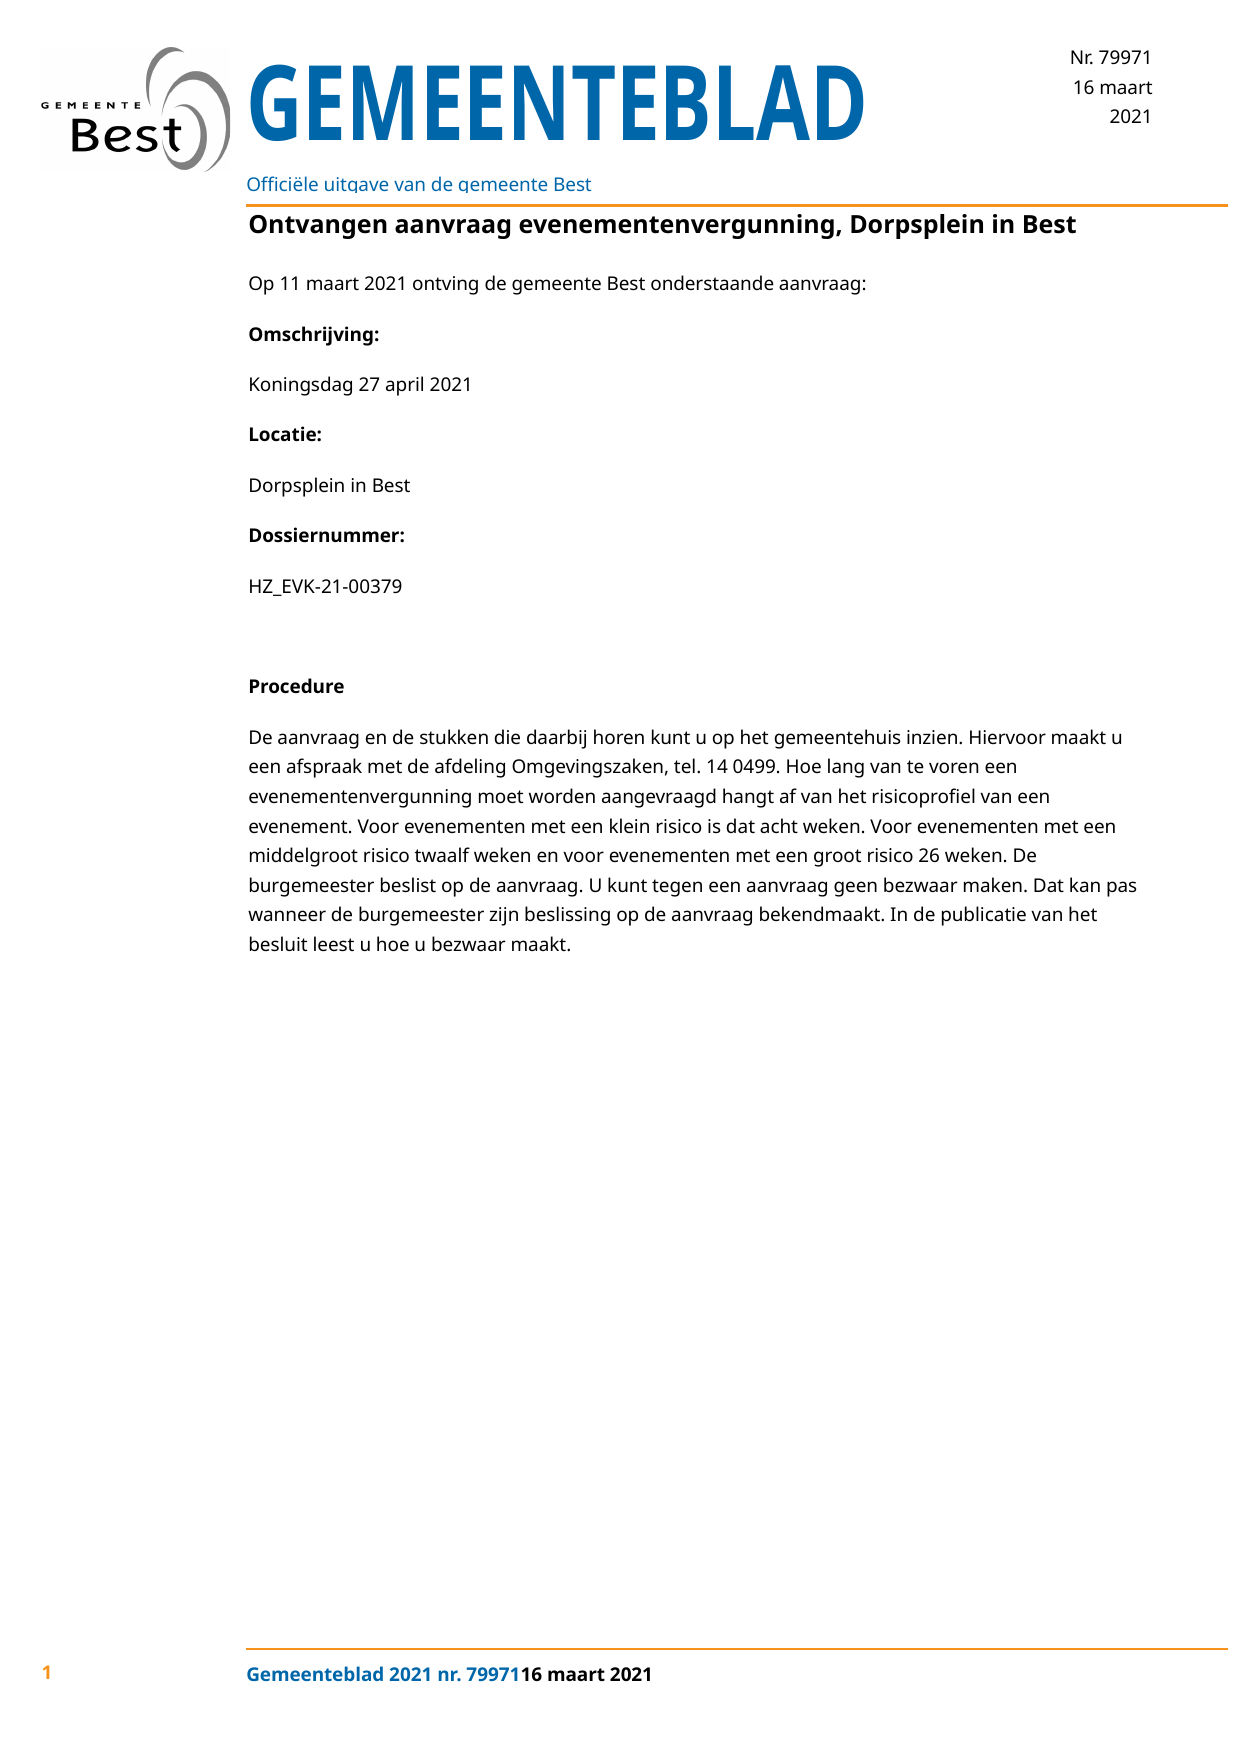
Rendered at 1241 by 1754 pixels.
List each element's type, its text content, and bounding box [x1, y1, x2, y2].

text Dorpsplein in Best [248, 472, 1152, 498]
text Ontvangen aanvraag evenementenvergunning, Dorpsplein in Best [248, 207, 1152, 241]
text Procedure [248, 674, 1152, 699]
text Omschrijving: [248, 321, 1152, 346]
text Koningsdag 27 april 2021 [248, 371, 1152, 397]
text HZ_EVK-21-00379 [248, 573, 1152, 598]
text Op 11 maart 2021 ontving de gemeente Best onderstaande aanvraag: [248, 270, 1152, 296]
picture [41, 47, 231, 172]
text Dossiernummer: [248, 522, 1152, 548]
text De aanvraag en de stukken die daarbij horen kunt u op het gemeentehuis inzien. Hiervoor maakt u een afspraak met de afdeling Omgevingszaken, tel. 14 0499. Hoe lang van te voren een evenementenvergunning moet worden aangevraagd hangt af van het risicoprofiel van een evenement. Voor evenementen met een klein risico is dat acht weken. Voor evenementen met een middelgroot risico twaalf weken en voor evenementen met een groot risico 26 weken. De burgemeester beslist op de aanvraag. U kunt tegen een aanvraag geen bezwaar maken. Dat kan pas wanneer de burgemeester zijn beslissing op de aanvraag bekendmaakt. In de publicatie van het besluit leest u hoe u bezwaar maakt. [248, 724, 1152, 957]
text Locatie: [248, 422, 1152, 447]
